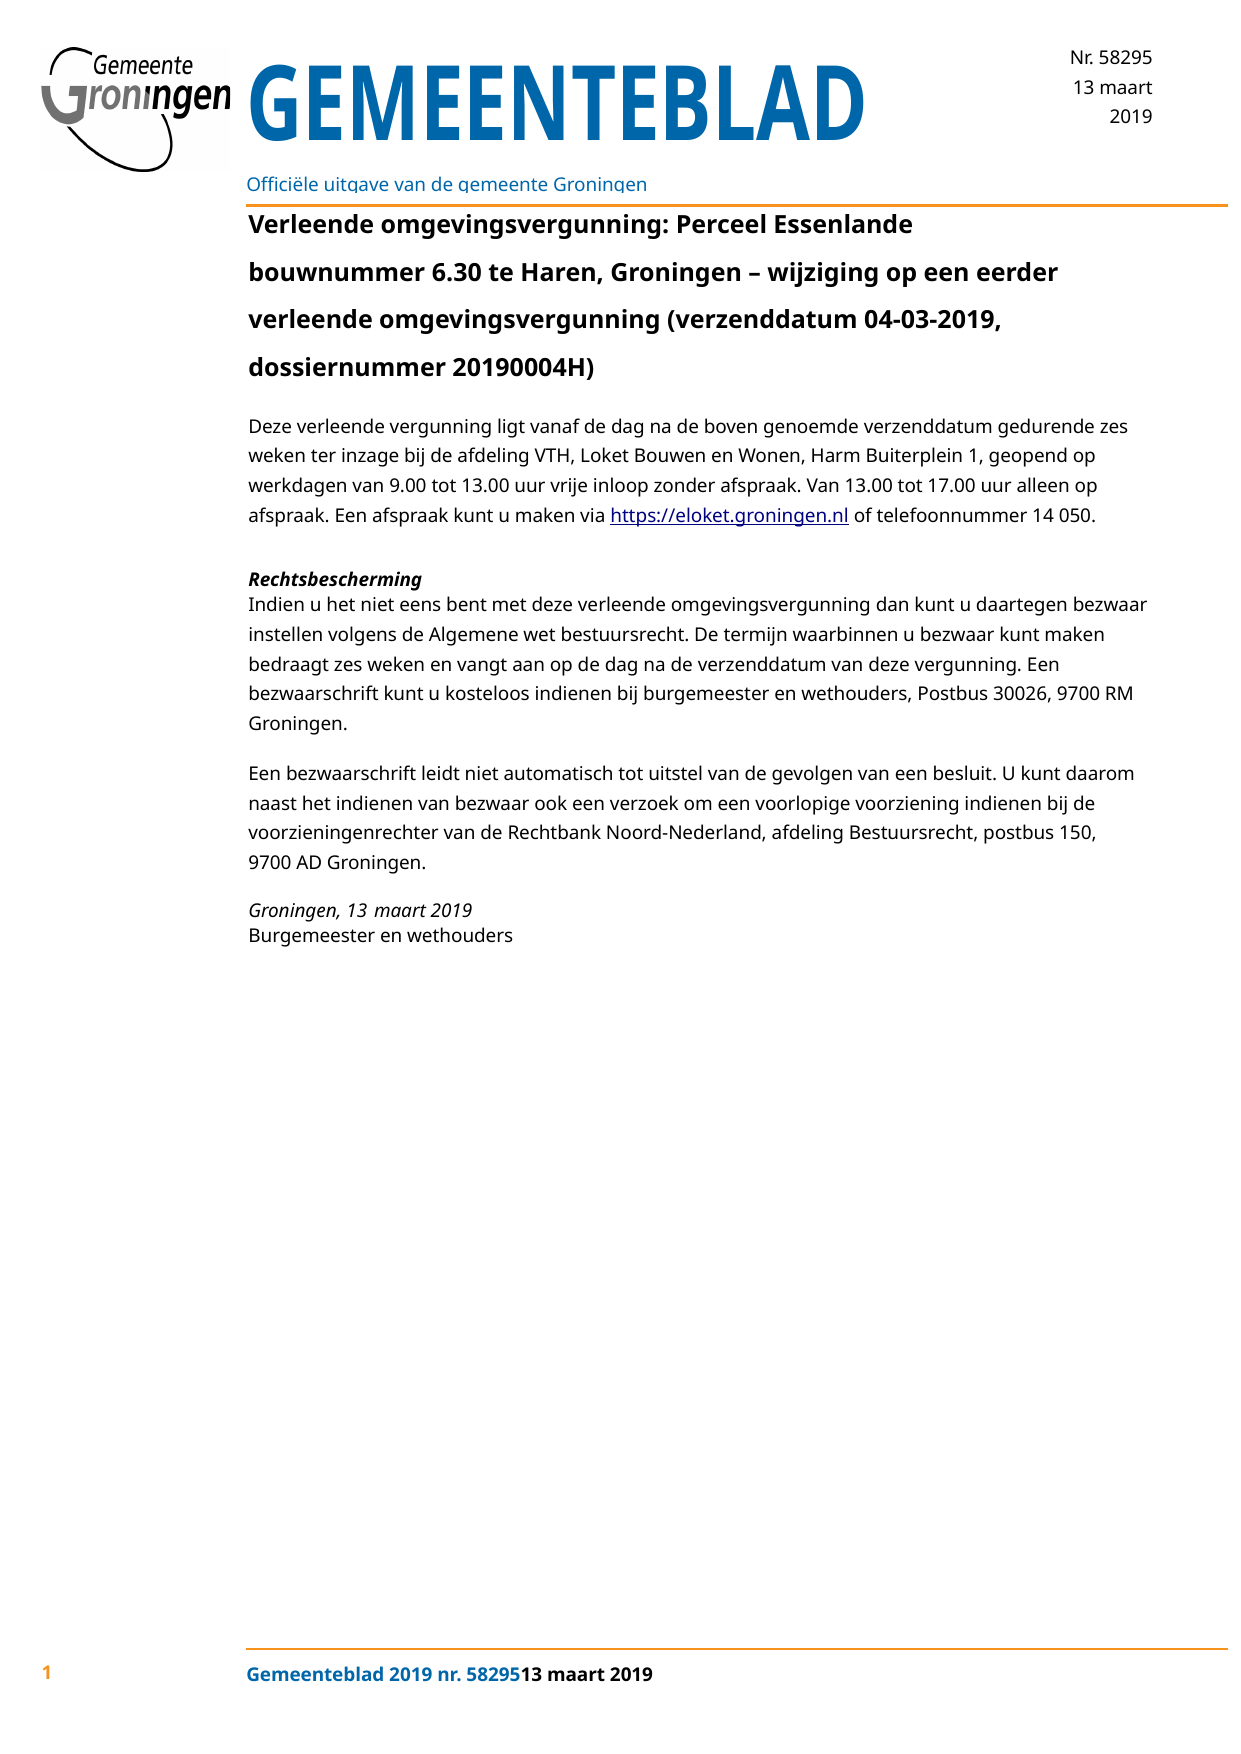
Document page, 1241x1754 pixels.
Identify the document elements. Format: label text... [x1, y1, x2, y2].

picture [41, 47, 231, 172]
text Verleende omgevingsvergunning: Perceel Essenlande bouwnummer 6.30 te Haren, Groningen – wijziging op een eerder verleende omgevingsvergunning (verzenddatum 04-03-2019, dossiernummer 20190004H) [248, 207, 1152, 384]
text Burgemeester en wethouders [248, 923, 1152, 948]
text Indien u het niet eens bent met deze verleende omgevingsvergunning dan kunt u daartegen bezwaar instellen volgens de Algemene wet bestuursrecht. De termijn waarbinnen u bezwaar kunt maken bedraagt zes weken en vangt aan op de dag na de verzenddatum van deze vergunning. Een bezwaarschrift kunt u kosteloos indienen bij burgemeester en wethouders, Postbus 30026, 9700 RM Groningen. [248, 592, 1152, 736]
text Rechtsbescherming [248, 566, 1152, 592]
text Deze verleende vergunning ligt vanaf de dag na de boven genoemde verzenddatum gedurende zes weken ter inzage bij de afdeling VTH, Loket Bouwen en Wonen, Harm Buiterplein 1, geopend op werkdagen van 9.00 tot 13.00 uur vrije inloop zonder afspraak. Van 13.00 tot 17.00 uur alleen op afspraak. Een afspraak kunt u maken via https://eloket.groningen.nl of telefoonnummer 14 050. [248, 413, 1152, 528]
text Een bezwaarschrift leidt niet automatisch tot uitstel van de gevolgen van een besluit. U kunt daarom naast het indienen van bezwaar ook een verzoek om een voorlopige voorziening indienen bij de voorzieningenrechter van de Rechtbank Noord-Nederland, afdeling Bestuursrecht, postbus 150, 9700 AD Groningen. [248, 760, 1152, 875]
text Groningen, 13 maart 2019 [248, 897, 1152, 923]
